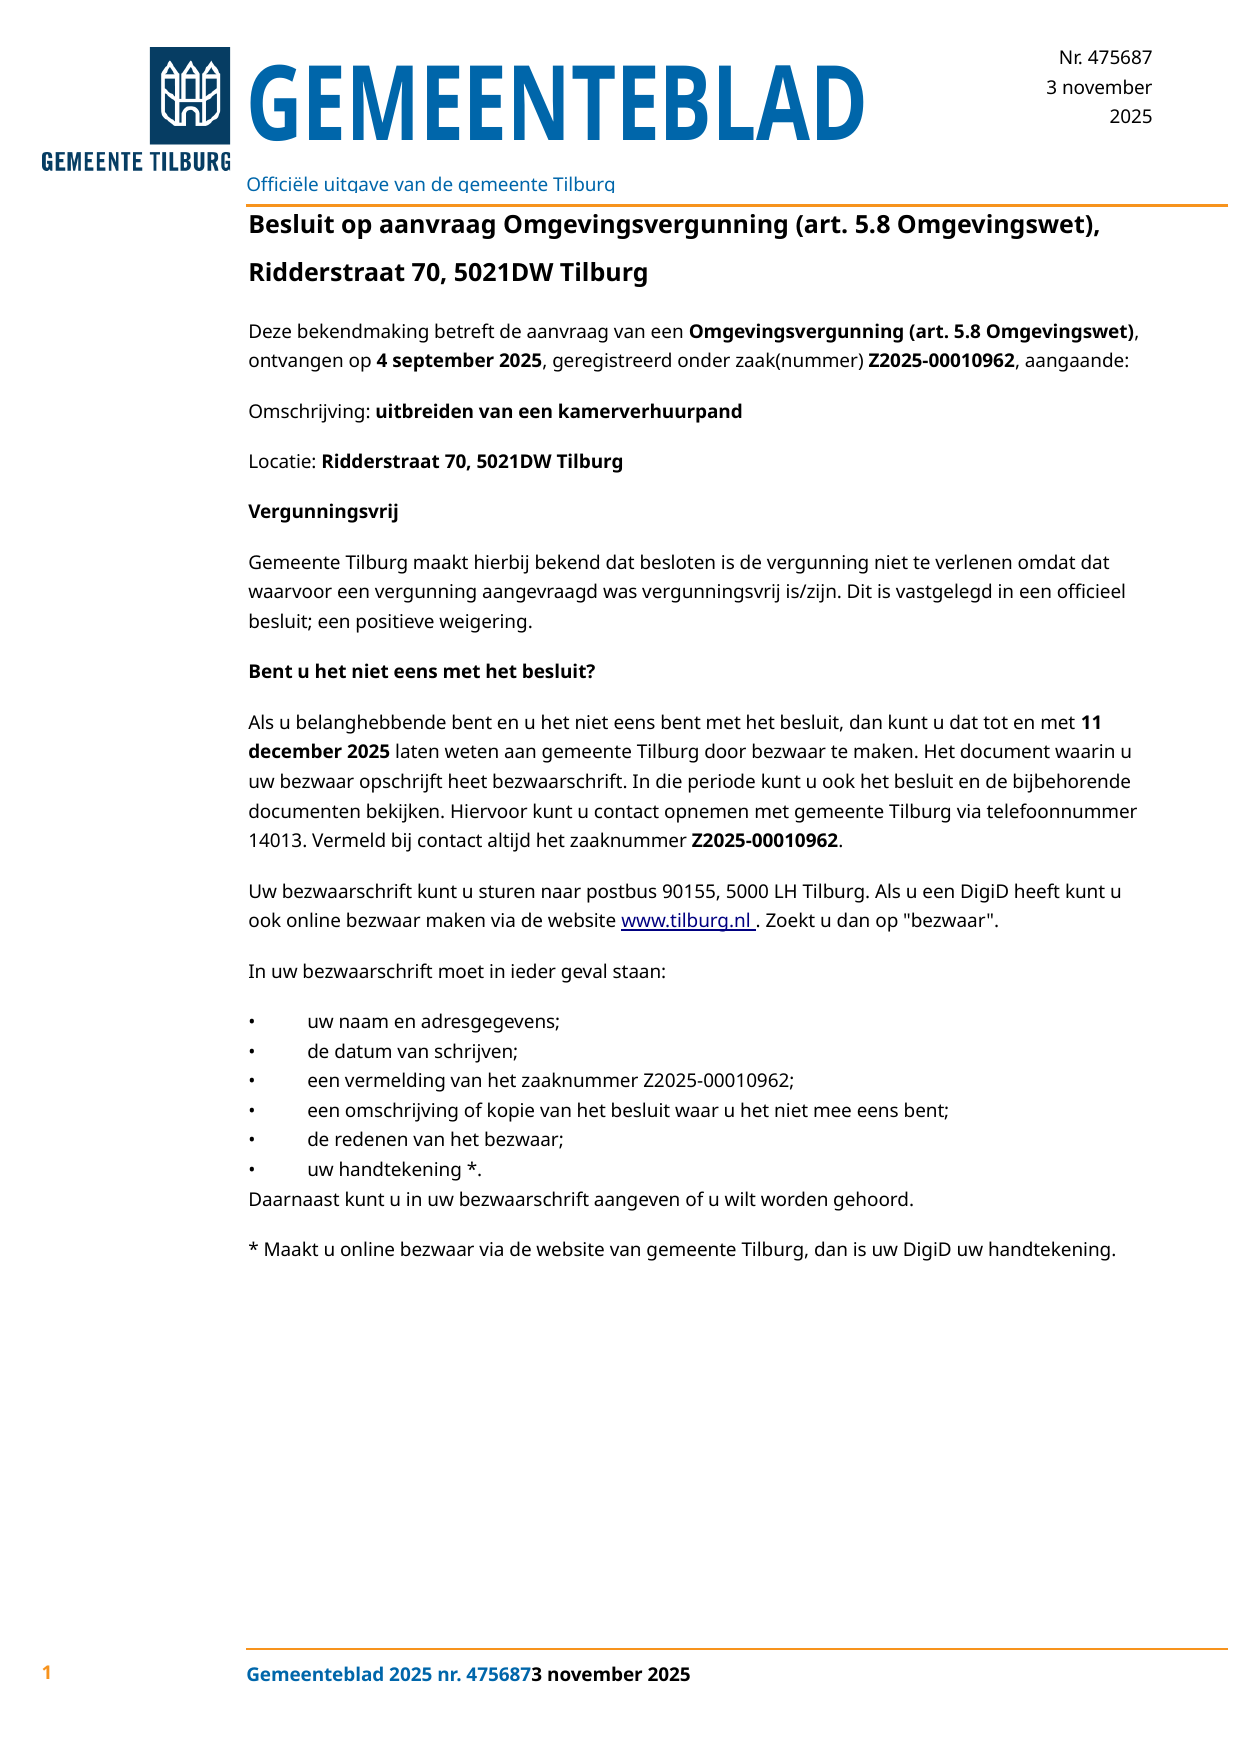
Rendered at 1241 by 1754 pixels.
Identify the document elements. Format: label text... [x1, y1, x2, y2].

text Omschrijving: uitbreiden van een kamerverhuurpand [248, 398, 1152, 424]
text Daarnaast kunt u in uw bezwaarschrift aangeven of u wilt worden gehoord. [248, 1186, 1152, 1212]
text Vergunningsvrij [248, 499, 1152, 524]
list uw handtekening *. [248, 1156, 1152, 1182]
text Bent u het niet eens met het besluit? [248, 659, 1152, 684]
text In uw bezwaarschrift moet in ieder geval staan: [248, 958, 1152, 984]
text Deze bekendmaking betreft de aanvraag van een Omgevingsvergunning (art. 5.8 Omgevingswet), ontvangen op 4 september 2025, geregistreerd onder zaak(nummer) Z2025-00010962, aangaande: [248, 318, 1152, 373]
text Gemeente Tilburg maakt hierbij bekend dat besloten is de vergunning niet te verlenen omdat dat waarvoor een vergunning aangevraagd was vergunningsvrij is/zijn. Dit is vastgelegd in een officieel besluit; een positieve weigering. [248, 549, 1152, 634]
list de redenen van het bezwaar; [248, 1127, 1152, 1152]
list een vermelding van het zaaknummer Z2025-00010962; [248, 1067, 1152, 1093]
list de datum van schrijven; [248, 1038, 1152, 1064]
text Uw bezwaarschrift kunt u sturen naar postbus 90155, 5000 LH Tilburg. Als u een DigiD heeft kunt u ook online bezwaar maken via de website www.tilburg.nl . Zoekt u dan op "bezwaar". [248, 878, 1152, 933]
list een omschrijving of kopie van het besluit waar u het niet mee eens bent; [248, 1097, 1152, 1123]
text * Maakt u online bezwaar via de website van gemeente Tilburg, dan is uw DigiD uw handtekening. [248, 1236, 1152, 1262]
text Besluit op aanvraag Omgevingsvergunning (art. 5.8 Omgevingswet), Ridderstraat 70, 5021DW Tilburg [248, 207, 1152, 288]
picture [41, 47, 231, 172]
text Locatie: Ridderstraat 70, 5021DW Tilburg [248, 448, 1152, 474]
text Als u belanghebbende bent en u het niet eens bent met het besluit, dan kunt u dat tot en met 11 december 2025 laten weten aan gemeente Tilburg door bezwaar te maken. Het document waarin u uw bezwaar opschrijft heet bezwaarschrift. In die periode kunt u ook het besluit en de bijbehorende documenten bekijken. Hiervoor kunt u contact opnemen met gemeente Tilburg via telefoonnummer 14013. Vermeld bij contact altijd het zaaknummer Z2025-00010962. [248, 709, 1152, 853]
list uw naam en adresgegevens; [248, 1008, 1152, 1034]
